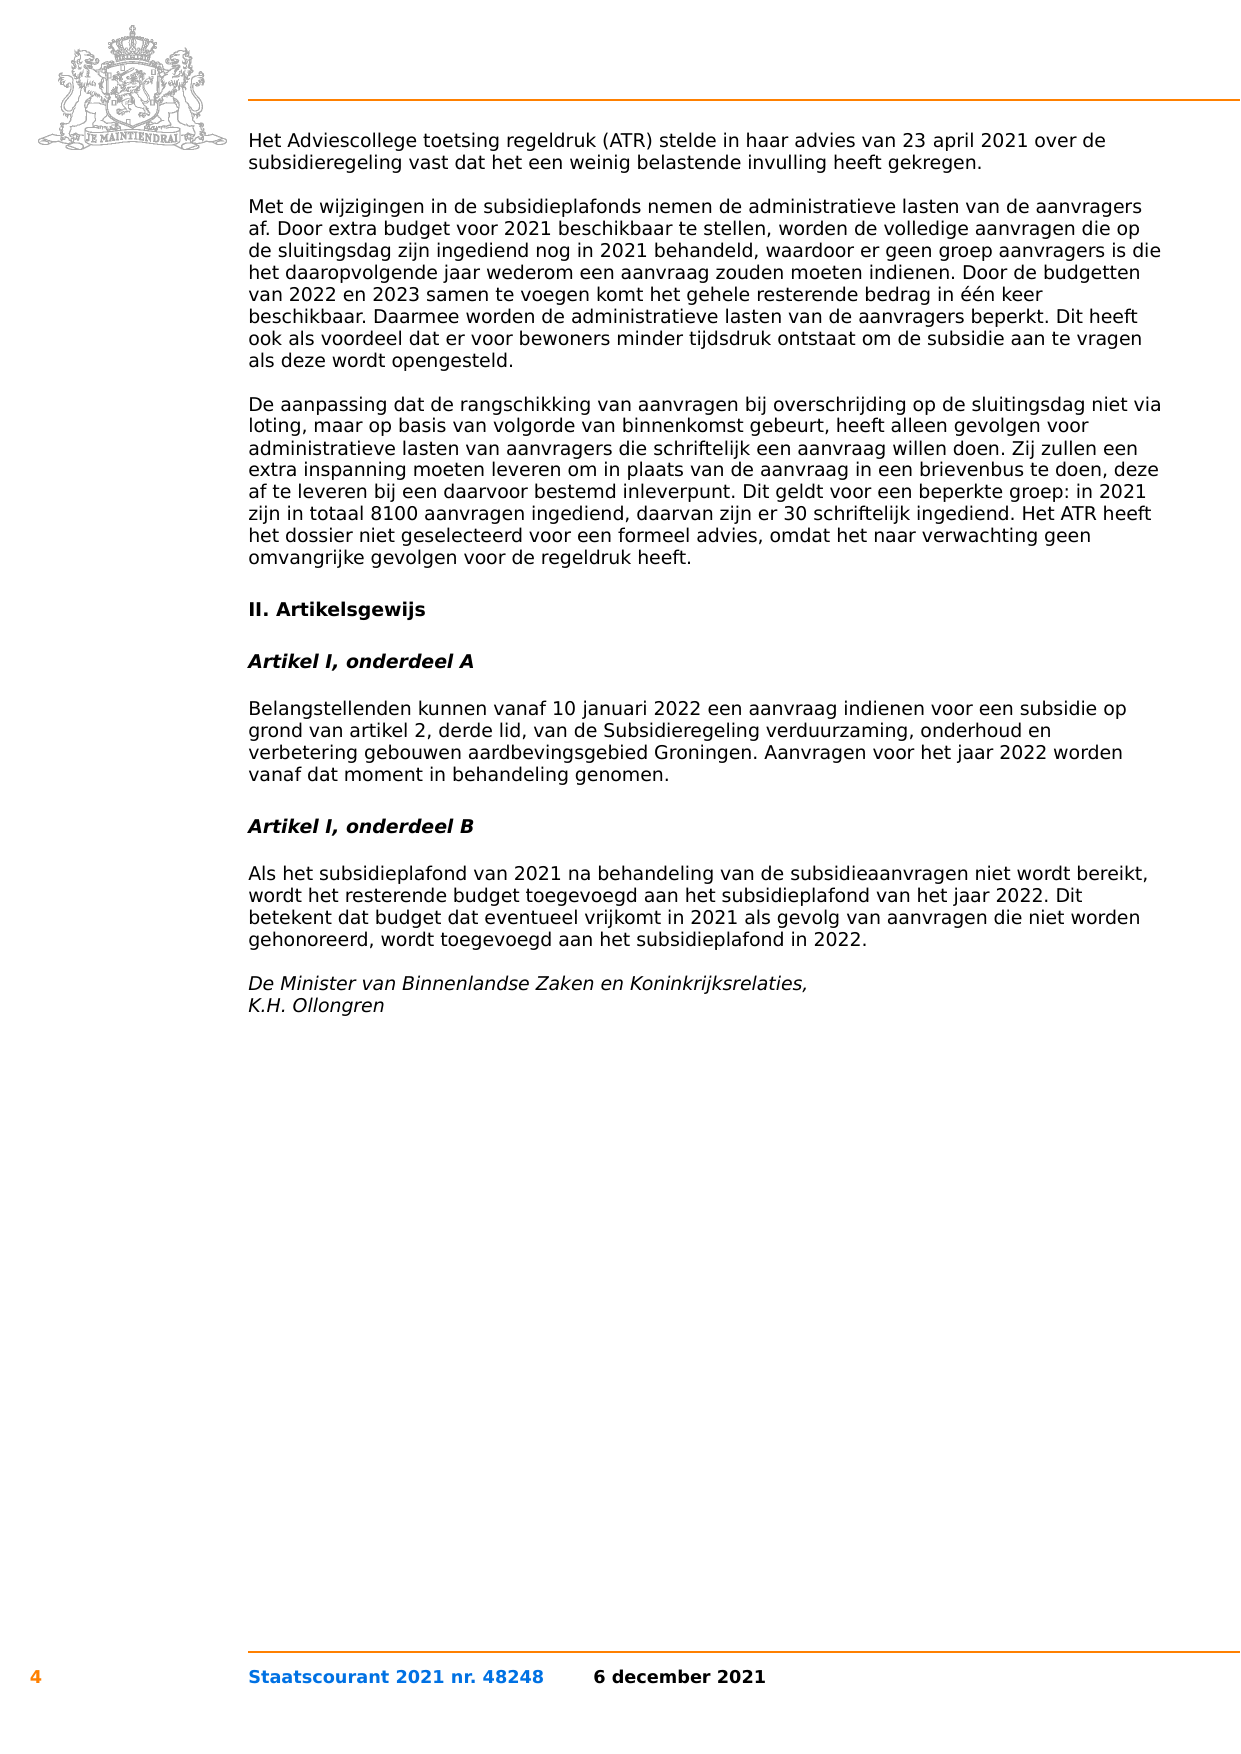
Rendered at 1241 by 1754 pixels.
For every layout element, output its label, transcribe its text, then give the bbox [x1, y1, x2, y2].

picture [38, 25, 227, 150]
subtitle Artikel I, onderdeel A [248, 651, 1163, 673]
subtitle II. Artikelsgewijs [248, 599, 1163, 621]
text Belangstellenden kunnen vanaf 10 januari 2022 een aanvraag indienen voor een subsidie op grond van artikel 2, derde lid, van de Subsidieregeling verduurzaming, onderhoud en verbetering gebouwen aardbevingsgebied Groningen. Aanvragen voor het jaar 2022 worden vanaf dat moment in behandeling genomen. [248, 698, 1163, 786]
text Het Adviescollege toetsing regeldruk (ATR) stelde in haar advies van 23 april 2021 over de subsidieregeling vast dat het een weinig belastende invulling heeft gekregen. [248, 130, 1163, 174]
text De aanpassing dat de rangschikking van aanvragen bij overschrijding op de sluitingsdag niet via loting, maar op basis van volgorde van binnenkomst gebeurt, heeft alleen gevolgen voor administratieve lasten van aanvragers die schriftelijk een aanvraag willen doen. Zij zullen een extra inspanning moeten leveren om in plaats van de aanvraag in een brievenbus te doen, deze af te leveren bij een daarvoor bestemd inleverpunt. Dit geldt voor een beperkte groep: in 2021 zijn in totaal 8100 aanvragen ingediend, daarvan zijn er 30 schriftelijk ingediend. Het ATR heeft het dossier niet geselecteerd voor een formeel advies, omdat het naar verwachting geen omvangrijke gevolgen voor de regeldruk heeft. [248, 393, 1163, 569]
subtitle Artikel I, onderdeel B [248, 816, 1163, 838]
text Als het subsidieplafond van 2021 na behandeling van de subsidieaanvragen niet wordt bereikt, wordt het resterende budget toegevoegd aan het subsidieplafond van het jaar 2022. Dit betekent dat budget dat eventueel vrijkomt in 2021 als gevolg van aanvragen die niet worden gehonoreerd, wordt toegevoegd aan het subsidieplafond in 2022. [248, 863, 1163, 951]
text De Minister van Binnenlandse Zaken en Koninkrijksrelaties, K.H. Ollongren [248, 973, 1163, 1017]
text Met de wijzigingen in de subsidieplafonds nemen de administratieve lasten van de aanvragers af. Door extra budget voor 2021 beschikbaar te stellen, worden de volledige aanvragen die op de sluitingsdag zijn ingediend nog in 2021 behandeld, waardoor er geen groep aanvragers is die het daaropvolgende jaar wederom een aanvraag zouden moeten indienen. Door de budgetten van 2022 en 2023 samen te voegen komt het gehele resterende bedrag in één keer beschikbaar. Daarmee worden de administratieve lasten van de aanvragers beperkt. Dit heeft ook als voordeel dat er voor bewoners minder tijdsdruk ontstaat om de subsidie aan te vragen als deze wordt opengesteld. [248, 196, 1163, 372]
